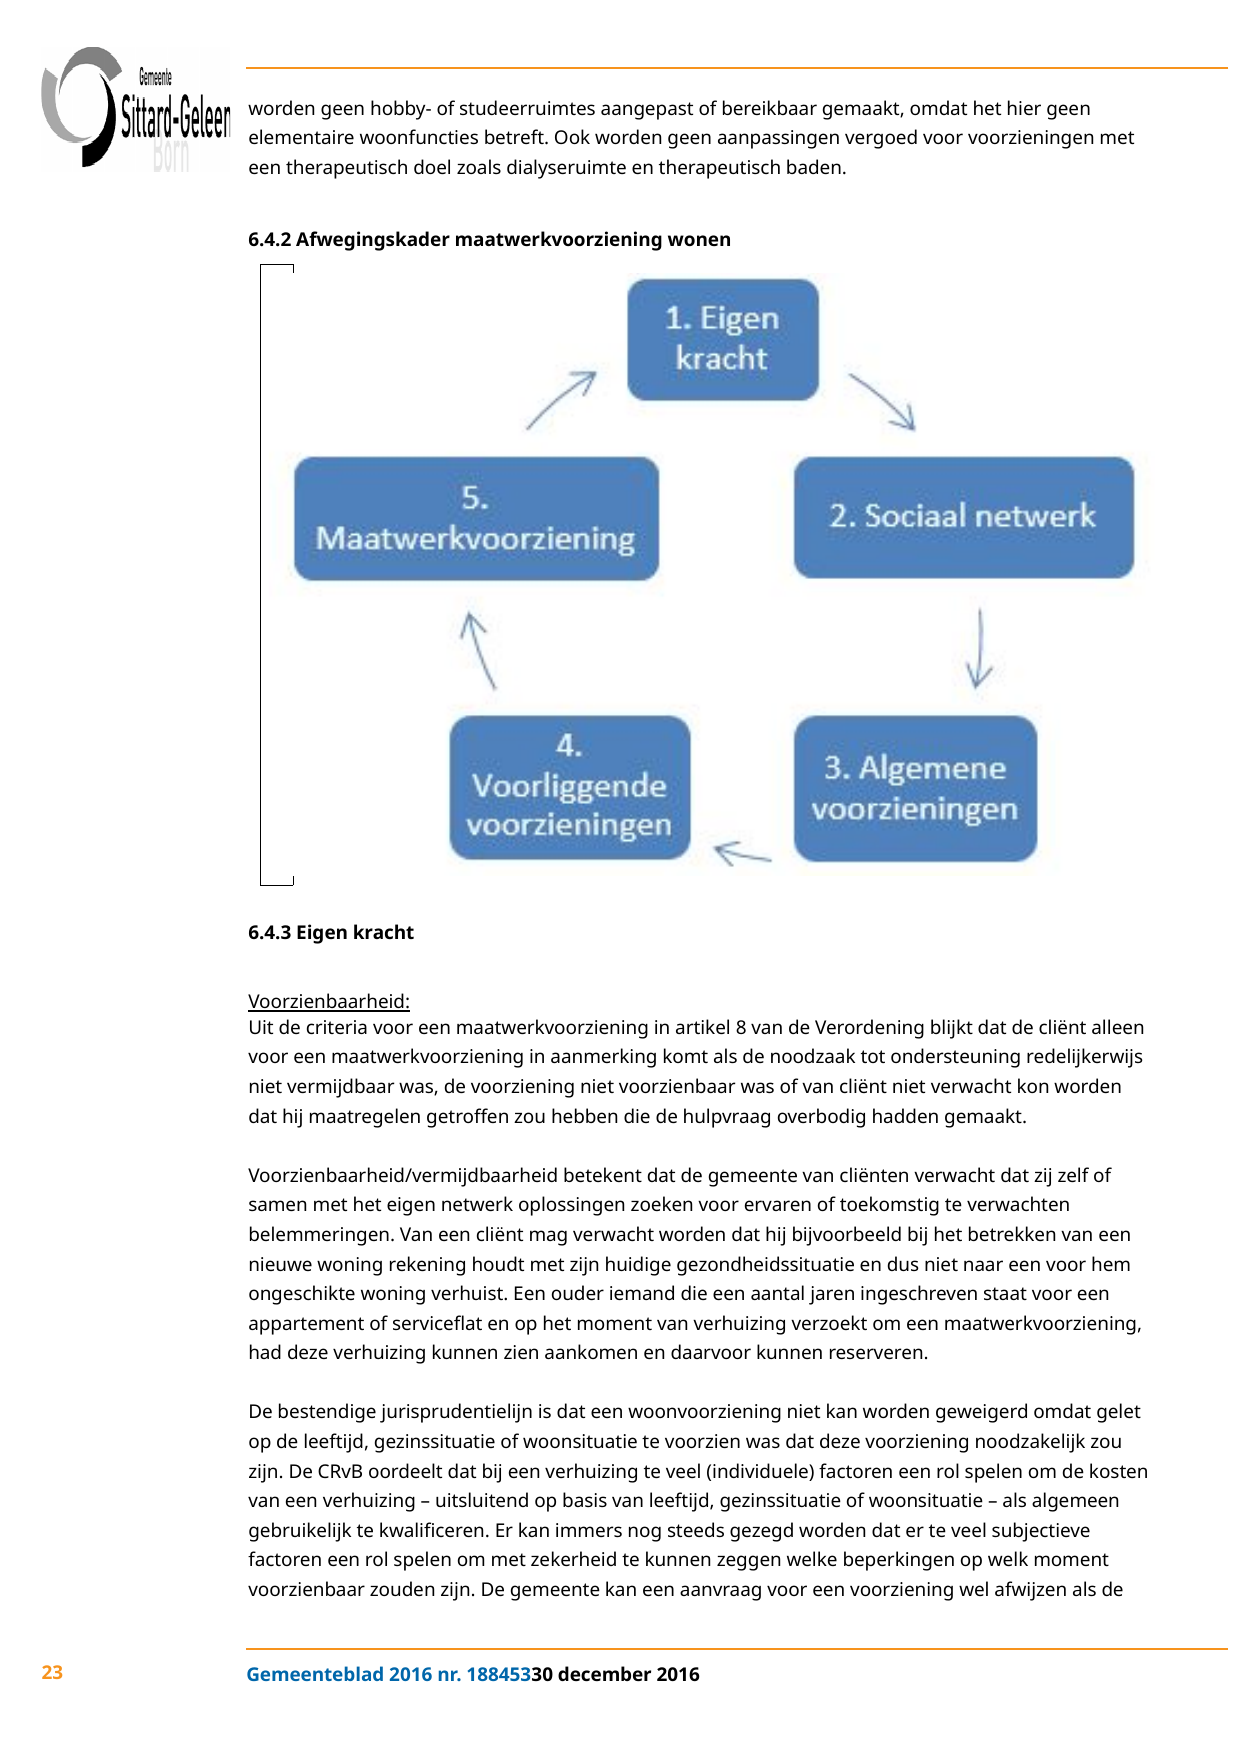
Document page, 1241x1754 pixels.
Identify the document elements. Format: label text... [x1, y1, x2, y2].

text Voorzienbaarheid/vermijdbaarheid betekent dat de gemeente van cliënten verwacht dat zij zelf of samen met het eigen netwerk oplossingen zoeken voor ervaren of toekomstig te verwachten belemmeringen. Van een cliënt mag verwacht worden dat hij bijvoorbeeld bij het betrekken van een nieuwe woning rekening houdt met zijn huidige gezondheidssituatie en dus niet naar een voor hem ongeschikte woning verhuist. Een ouder iemand die een aantal jaren ingeschreven staat voor een appartement of serviceflat en op het moment van verhuizing verzoekt om een maatwerkvoorziening, had deze verhuizing kunnen zien aankomen en daarvoor kunnen reserveren. [248, 1162, 1152, 1365]
text 6.4.3 Eigen kracht [248, 919, 1152, 945]
text Voorzienbaarheid: [248, 988, 1152, 1014]
text 6.4.2 Afwegingskader maatwerkvoorziening wonen [248, 227, 1152, 252]
picture [41, 47, 231, 172]
text Uit de criteria voor een maatwerkvoorziening in artikel 8 van de Verordening blijkt dat de cliënt alleen voor een maatwerkvoorziening in aanmerking komt als de noodzaak tot ondersteuning redelijkerwijs niet vermijdbaar was, de voorziening niet voorzienbaar was of van cliënt niet verwacht kon worden dat hij maatregelen getroffen zou hebben die de hulpvraag overbodig hadden gemaakt. [248, 1014, 1152, 1128]
picture [268, 273, 1155, 876]
text worden geen hobby- of studeerruimtes aangepast of bereikbaar gemaakt, omdat het hier geen elementaire woonfuncties betreft. Ook worden geen aanpassingen vergoed voor voorzieningen met een therapeutisch doel zoals dialyseruimte en therapeutisch baden. [248, 95, 1152, 180]
text De bestendige jurisprudentielijn is dat een woonvoorziening niet kan worden geweigerd omdat gelet op de leeftijd, gezinssituatie of woonsituatie te voorzien was dat deze voorziening noodzakelijk zou zijn. De CRvB oordeelt dat bij een verhuizing te veel (individuele) factoren een rol spelen om de kosten van een verhuizing – uitsluitend op basis van leeftijd, gezinssituatie of woonsituatie – als algemeen gebruikelijk te kwalificeren. Er kan immers nog steeds gezegd worden dat er te veel subjectieve factoren een rol spelen om met zekerheid te kunnen zeggen welke beperkingen op welk moment voorzienbaar zouden zijn. De gemeente kan een aanvraag voor een voorziening wel afwijzen als de [248, 1399, 1152, 1602]
